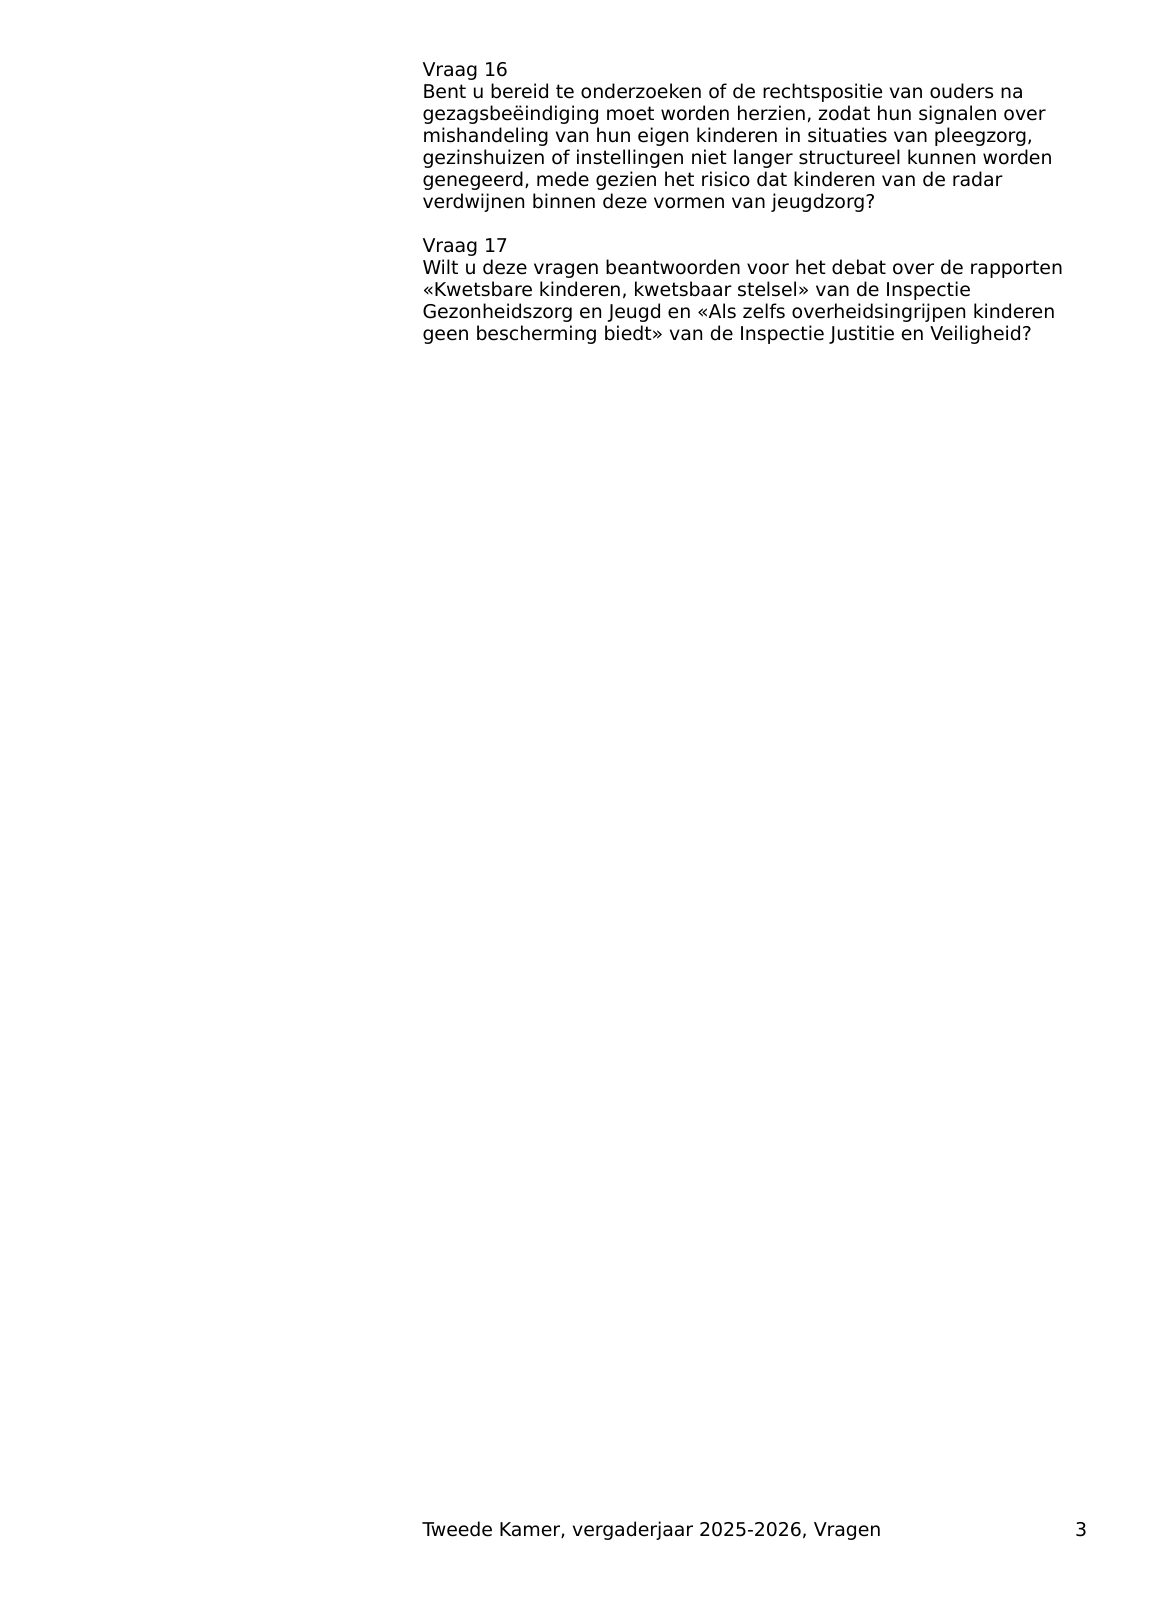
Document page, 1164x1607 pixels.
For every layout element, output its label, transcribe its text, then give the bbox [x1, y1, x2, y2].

text Bent u bereid te onderzoeken of de rechtspositie van ouders na gezagsbeëindiging moet worden herzien, zodat hun signalen over mishandeling van hun eigen kinderen in situaties van pleegzorg, gezinshuizen of instellingen niet langer structureel kunnen worden genegeerd, mede gezien het risico dat kinderen van de radar verdwijnen binnen deze vormen van jeugdzorg? [422, 81, 1087, 213]
text Wilt u deze vragen beantwoorden voor het debat over de rapporten «Kwetsbare kinderen, kwetsbaar stelsel» van de Inspectie Gezonheidszorg en Jeugd en «Als zelfs overheidsingrijpen kinderen geen bescherming biedt» van de Inspectie Justitie en Veiligheid? [422, 257, 1087, 345]
text Vraag 16 [422, 59, 1087, 81]
text Vraag 17 [422, 235, 1087, 257]
